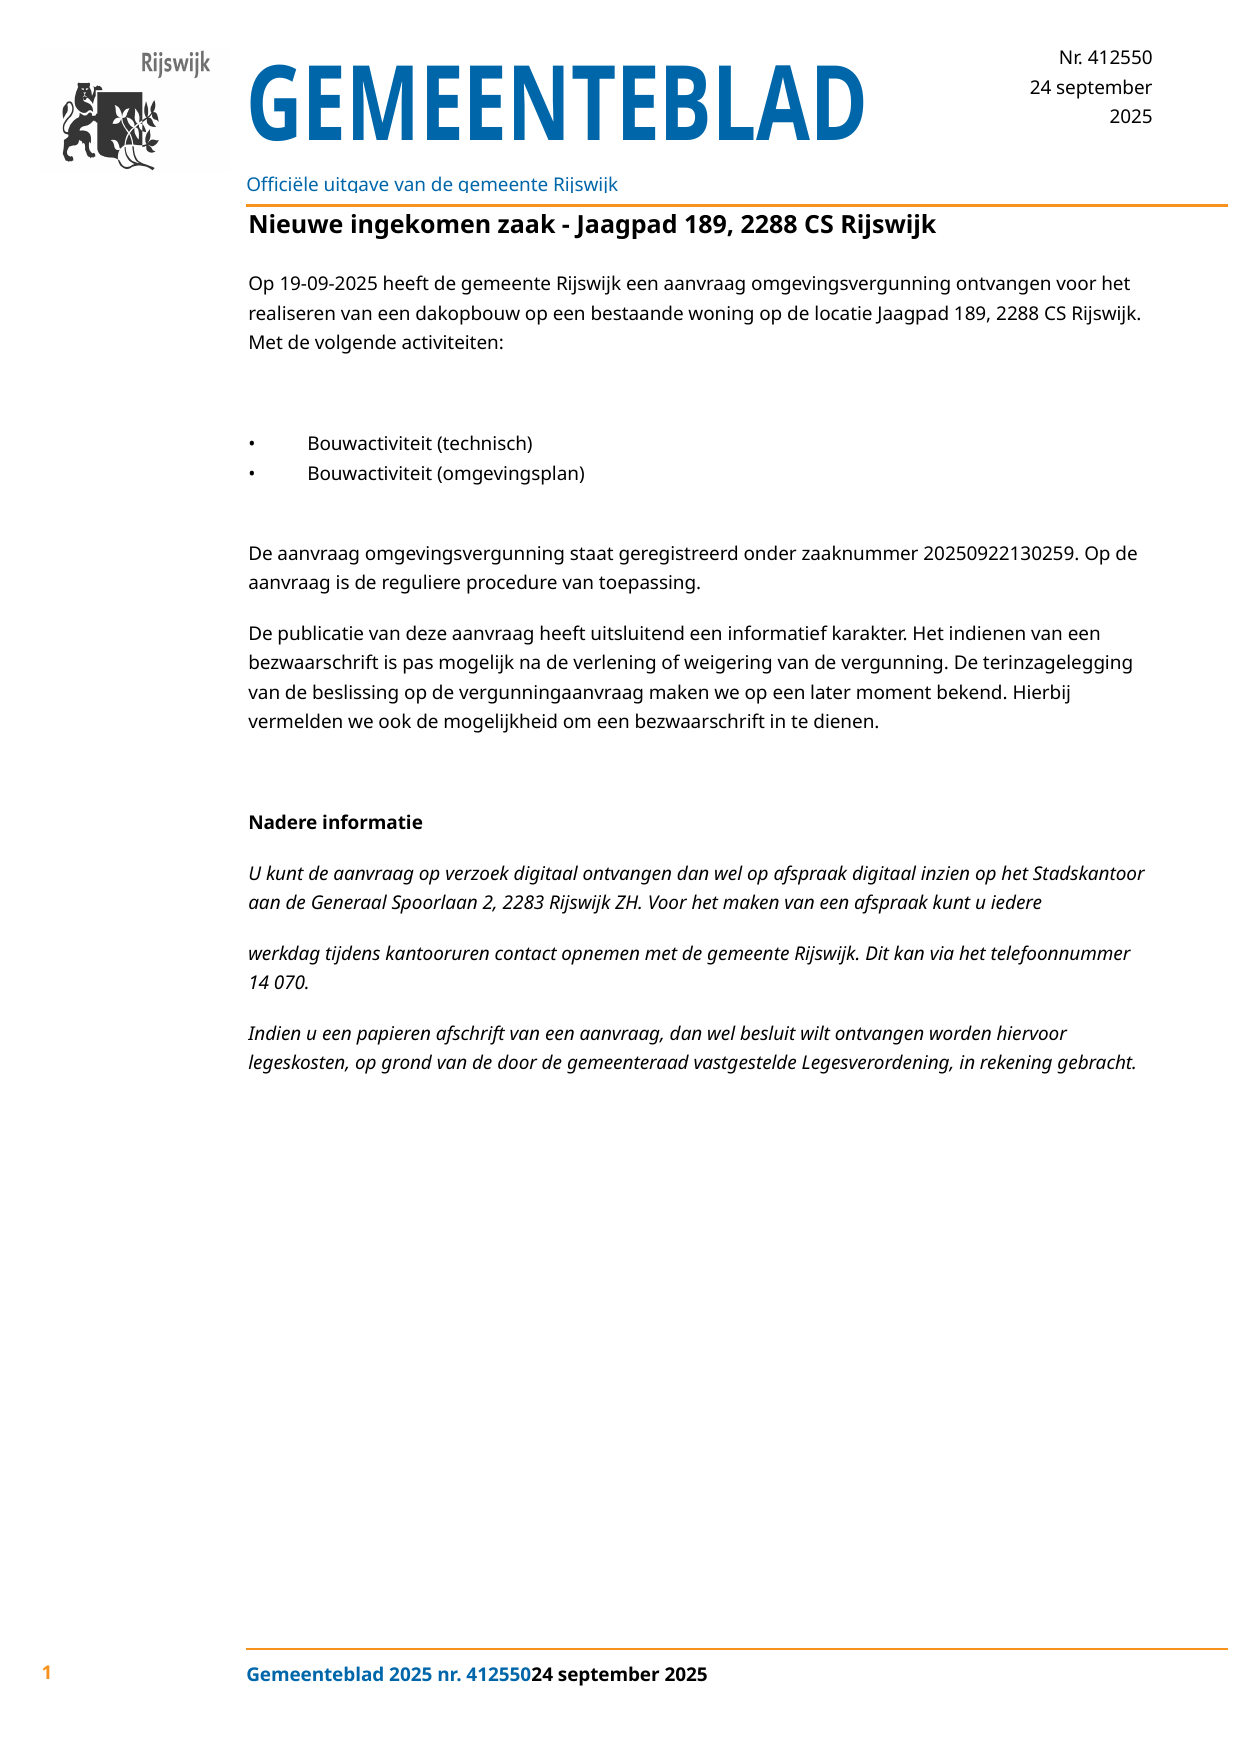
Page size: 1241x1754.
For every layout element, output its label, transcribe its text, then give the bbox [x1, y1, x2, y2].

text U kunt de aanvraag op verzoek digitaal ontvangen dan wel op afspraak digitaal inzien op het Stadskantoor aan de Generaal Spoorlaan 2, 2283 Rijswijk ZH. Voor het maken van een afspraak kunt u iedere [248, 860, 1152, 915]
picture [41, 47, 231, 172]
text Nieuwe ingekomen zaak - Jaagpad 189, 2288 CS Rijswijk [248, 207, 1152, 241]
text Nadere informatie [248, 809, 1152, 835]
text Indien u een papieren afschrift van een aanvraag, dan wel besluit wilt ontvangen worden hiervoor legeskosten, op grond van de door de gemeenteraad vastgestelde Legesverordening, in rekening gebracht. [248, 1020, 1152, 1075]
text De publicatie van deze aanvraag heeft uitsluitend een informatief karakter. Het indienen van een bezwaarschrift is pas mogelijk na de verlening of weigering van de vergunning. De terinzagelegging van de beslissing op de vergunningaanvraag maken we op een later moment bekend. Hierbij vermelden we ook de mogelijkheid om een bezwaarschrift in te dienen. [248, 620, 1152, 734]
text De aanvraag omgevingsvergunning staat geregistreerd onder zaaknummer 20250922130259. Op de aanvraag is de reguliere procedure van toepassing. [248, 540, 1152, 595]
list Bouwactiviteit (technisch) [248, 430, 1152, 456]
text werkdag tijdens kantooruren contact opnemen met de gemeente Rijswijk. Dit kan via het telefoonnummer 14 070. [248, 940, 1152, 995]
text Op 19-09-2025 heeft de gemeente Rijswijk een aanvraag omgevingsvergunning ontvangen voor het realiseren van een dakopbouw op een bestaande woning op de locatie Jaagpad 189, 2288 CS Rijswijk. Met de volgende activiteiten: [248, 270, 1152, 355]
list Bouwactiviteit (omgevingsplan) [248, 460, 1152, 486]
